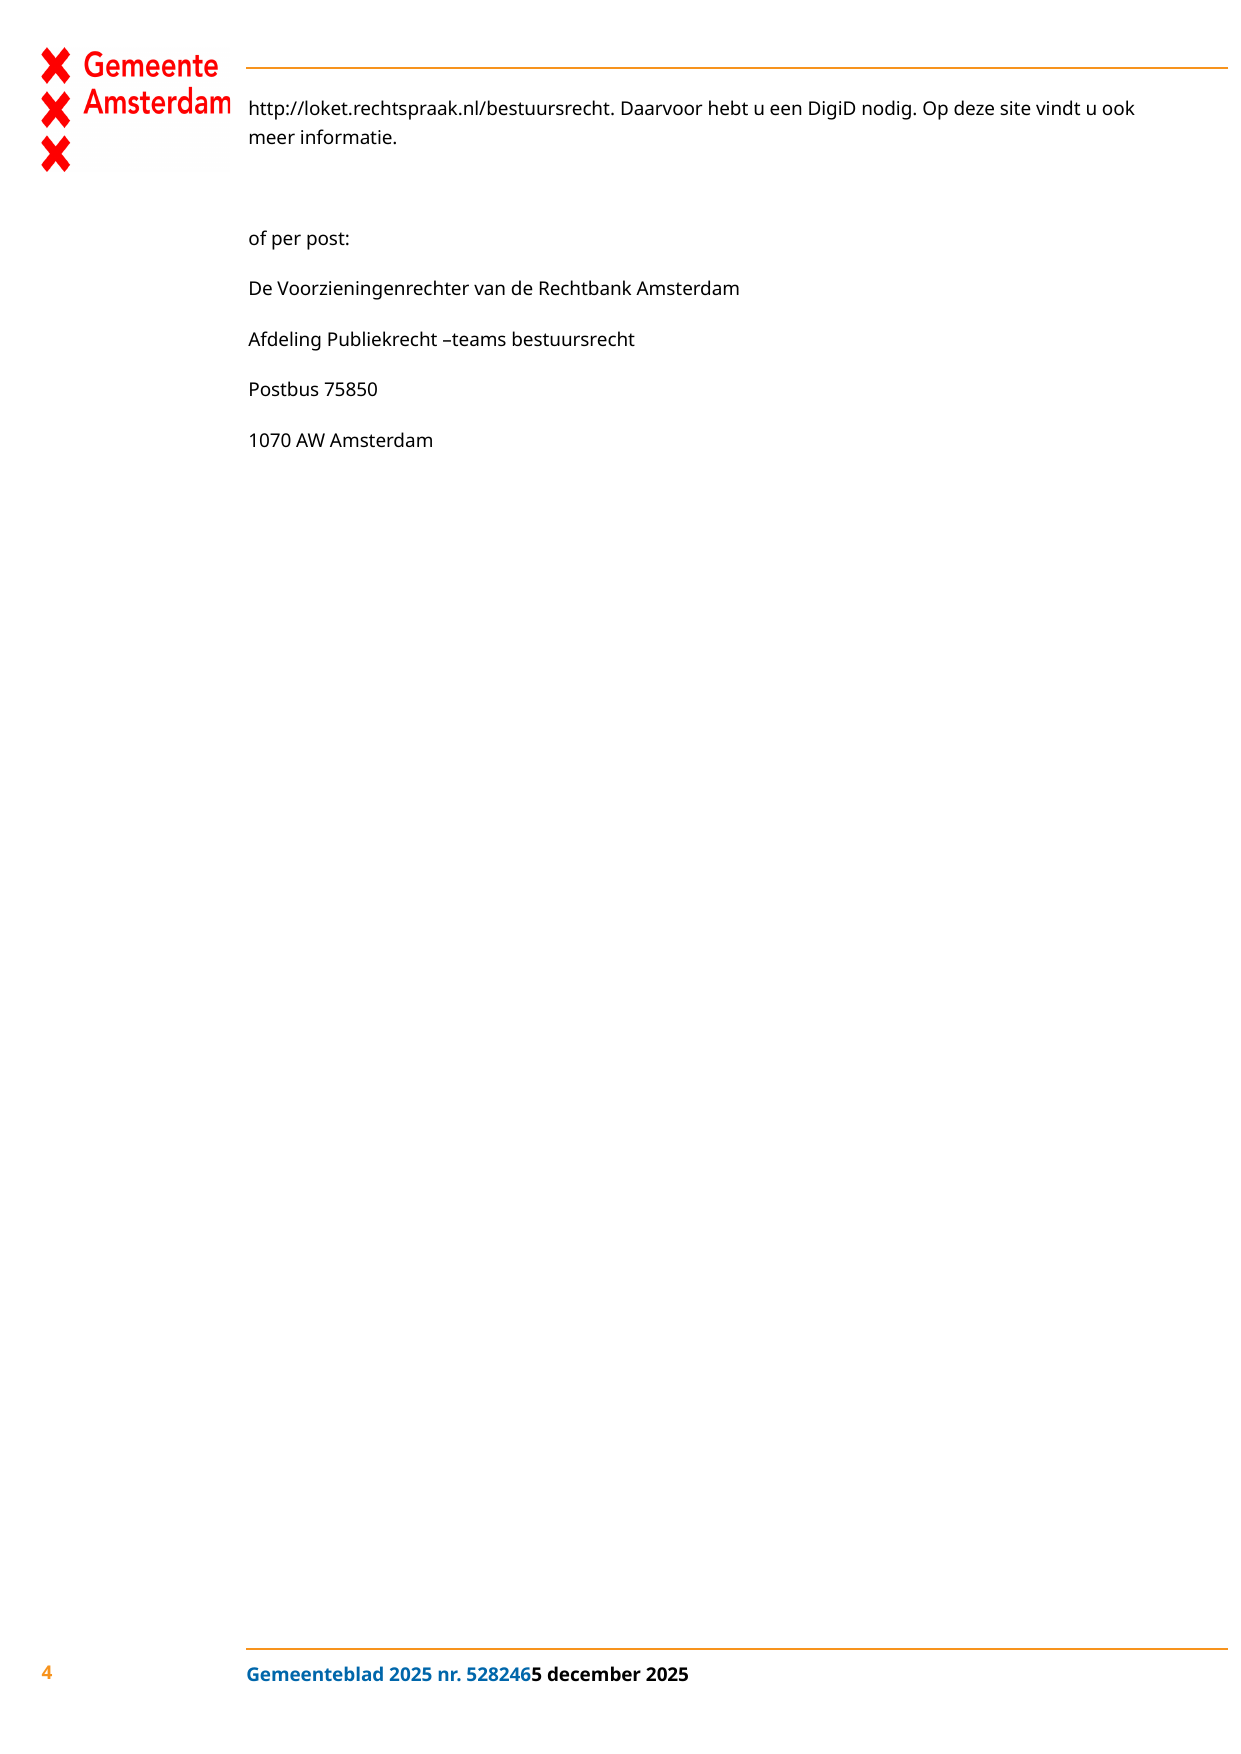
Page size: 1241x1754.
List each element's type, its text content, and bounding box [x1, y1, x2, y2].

text http://loket.rechtspraak.nl/bestuursrecht. Daarvoor hebt u een DigiD nodig. Op deze site vindt u ook meer informatie. [248, 95, 1152, 150]
text 1070 AW Amsterdam [248, 427, 1152, 453]
picture [41, 47, 231, 172]
text Postbus 75850 [248, 376, 1152, 402]
text of per post: [248, 225, 1152, 251]
text Afdeling Publiekrecht –teams bestuursrecht [248, 326, 1152, 352]
text De Voorzieningenrechter van de Rechtbank Amsterdam [248, 276, 1152, 301]
